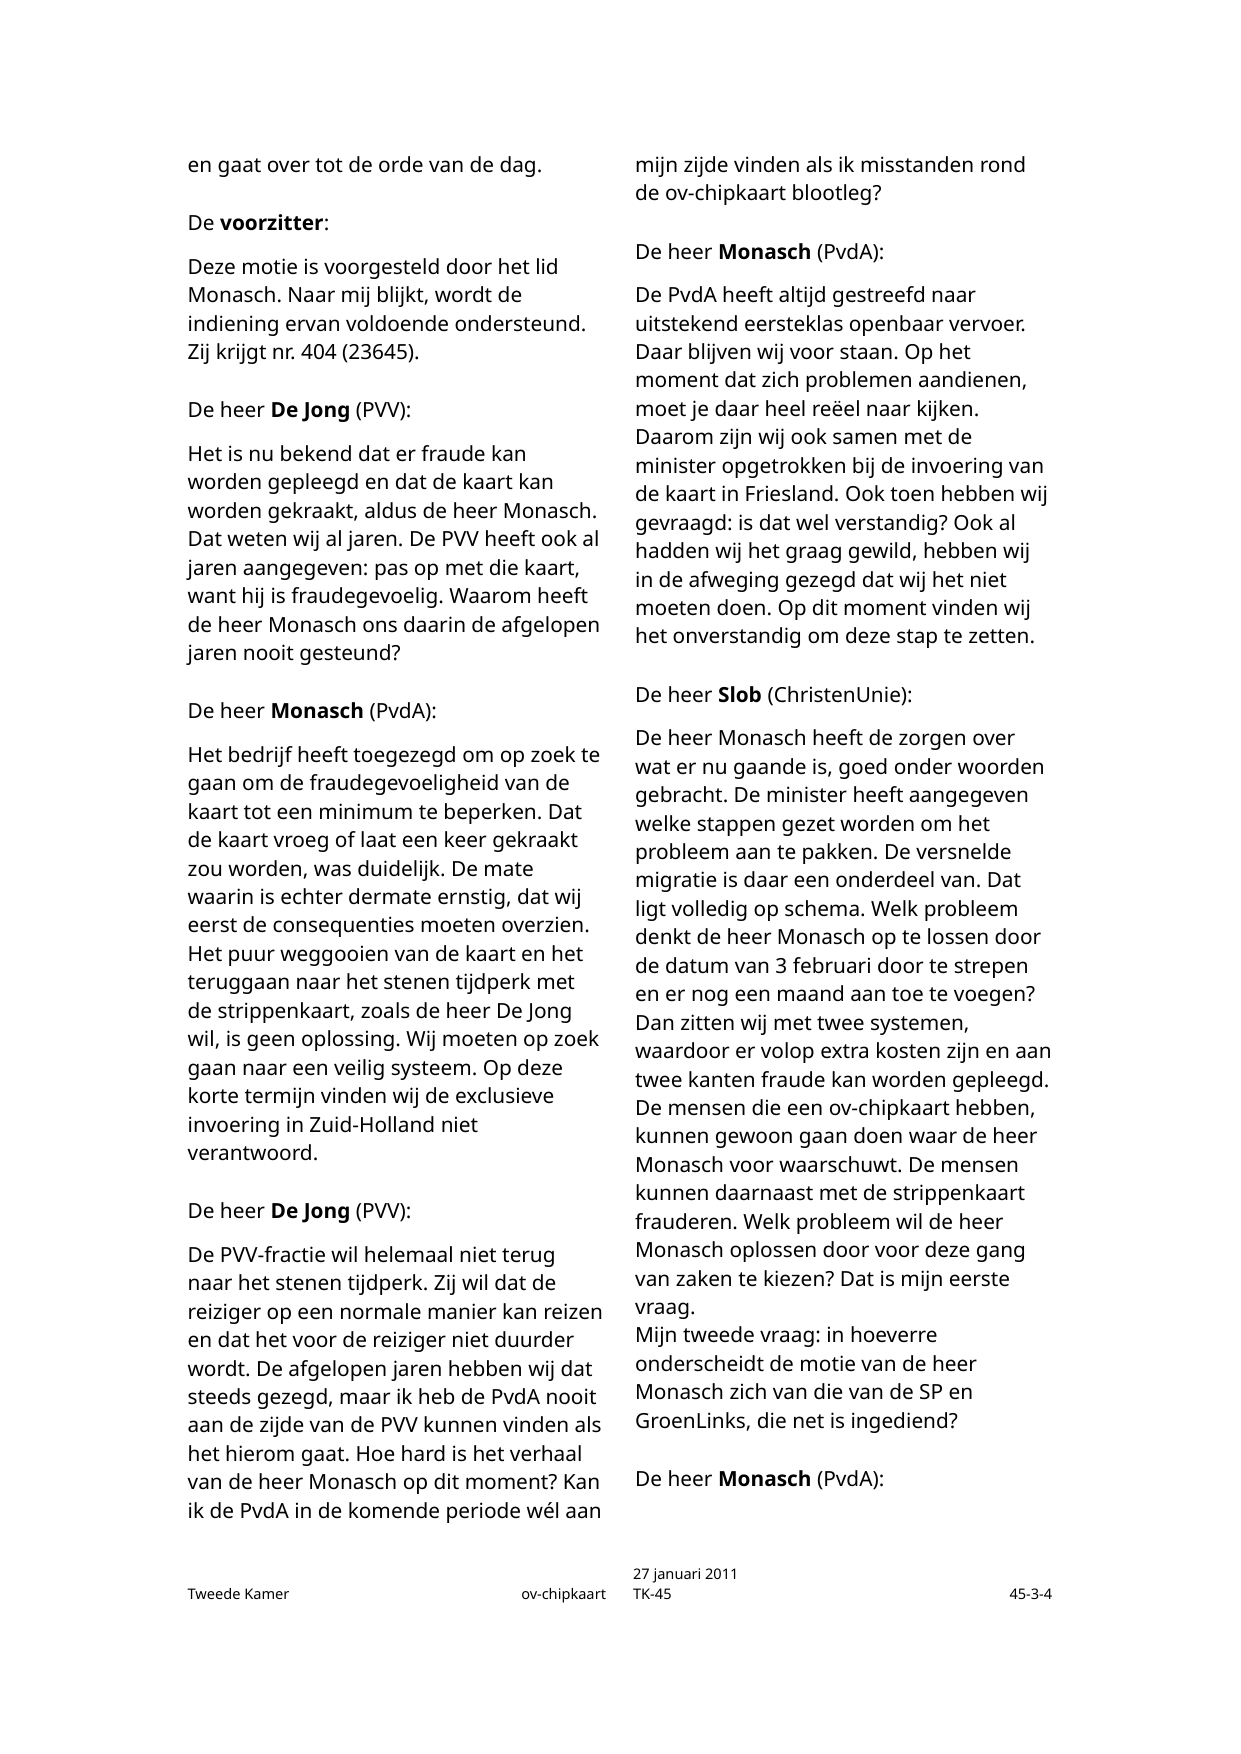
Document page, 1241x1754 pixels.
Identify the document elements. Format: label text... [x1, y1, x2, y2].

text Mijn tweede vraag: in hoeverre onderscheidt de motie van de heer Monasch zich van die van de SP en GroenLinks, die net is ingediend? [635, 1321, 1053, 1434]
text Deze motie is voorgesteld door het lid Monasch. Naar mij blijkt, wordt de indiening ervan voldoende ondersteund. [187, 252, 605, 337]
text De heer Slob (ChristenUnie): [635, 680, 1053, 708]
text De heer Monasch (PvdA): [635, 237, 1053, 265]
text en gaat over tot de orde van de dag. [187, 150, 605, 178]
text Het bedrijf heeft toegezegd om op zoek te gaan om de fraudegevoeligheid van de kaart tot een minimum te beperken. Dat de kaart vroeg of laat een keer gekraakt zou worden, was duidelijk. De mate waarin is echter dermate ernstig, dat wij eerst de consequenties moeten overzien. Het puur weggooien van de kaart en het teruggaan naar het stenen tijdperk met de strippenkaart, zoals de heer De Jong wil, is geen oplossing. Wij moeten op zoek gaan naar een veilig systeem. Op deze korte termijn vinden wij de exclusieve invoering in Zuid-Holland niet verantwoord. [187, 740, 605, 1167]
text De heer Monasch (PvdA): [635, 1464, 1053, 1493]
text De voorzitter: [187, 208, 605, 237]
text Het is nu bekend dat er fraude kan worden gepleegd en dat de kaart kan worden gekraakt, aldus de heer Monasch. Dat weten wij al jaren. De PVV heeft ook al jaren aangegeven: pas op met die kaart, want hij is fraudegevoelig. Waarom heeft de heer Monasch ons daarin de afgelopen jaren nooit gesteund? [187, 439, 605, 667]
text De heer De Jong (PVV): [187, 1197, 605, 1225]
text De heer De Jong (PVV): [187, 396, 605, 424]
text De PvdA heeft altijd gestreefd naar uitstekend eersteklas openbaar vervoer. Daar blijven wij voor staan. Op het moment dat zich problemen aandienen, moet je daar heel reëel naar kijken. Daarom zijn wij ook samen met de minister opgetrokken bij de invoering van de kaart in Friesland. Ook toen hebben wij gevraagd: is dat wel verstandig? Ook al hadden wij het graag gewild, hebben wij in de afweging gezegd dat wij het niet moeten doen. Op dit moment vinden wij het onverstandig om deze stap te zetten. [635, 280, 1053, 650]
text De heer Monasch (PvdA): [187, 697, 605, 725]
text De heer Monasch heeft de zorgen over wat er nu gaande is, goed onder woorden gebracht. De minister heeft aangegeven welke stappen gezet worden om het probleem aan te pakken. De versnelde migratie is daar een onderdeel van. Dat ligt volledig op schema. Welk probleem denkt de heer Monasch op te lossen door de datum van 3 februari door te strepen en er nog een maand aan toe te voegen? Dan zitten wij met twee systemen, waardoor er volop extra kosten zijn en aan twee kanten fraude kan worden gepleegd. De mensen die een ov-chipkaart hebben, kunnen gewoon gaan doen waar de heer Monasch voor waarschuwt. De mensen kunnen daarnaast met de strippenkaart frauderen. Welk probleem wil de heer Monasch oplossen door voor deze gang van zaken te kiezen? Dat is mijn eerste vraag. [635, 723, 1053, 1321]
text Zij krijgt nr. 404 (23645). [187, 337, 605, 366]
text mijn zijde vinden als ik misstanden rond de ov-chipkaart blootleg? [635, 150, 1053, 207]
text De PVV-fractie wil helemaal niet terug naar het stenen tijdperk. Zij wil dat de reiziger op een normale manier kan reizen en dat het voor de reiziger niet duurder wordt. De afgelopen jaren hebben wij dat steeds gezegd, maar ik heb de PvdA nooit aan de zijde van de PVV kunnen vinden als het hierom gaat. Hoe hard is het verhaal van de heer Monasch op dit moment? Kan ik de PvdA in de komende periode wél aan [187, 1240, 605, 1524]
